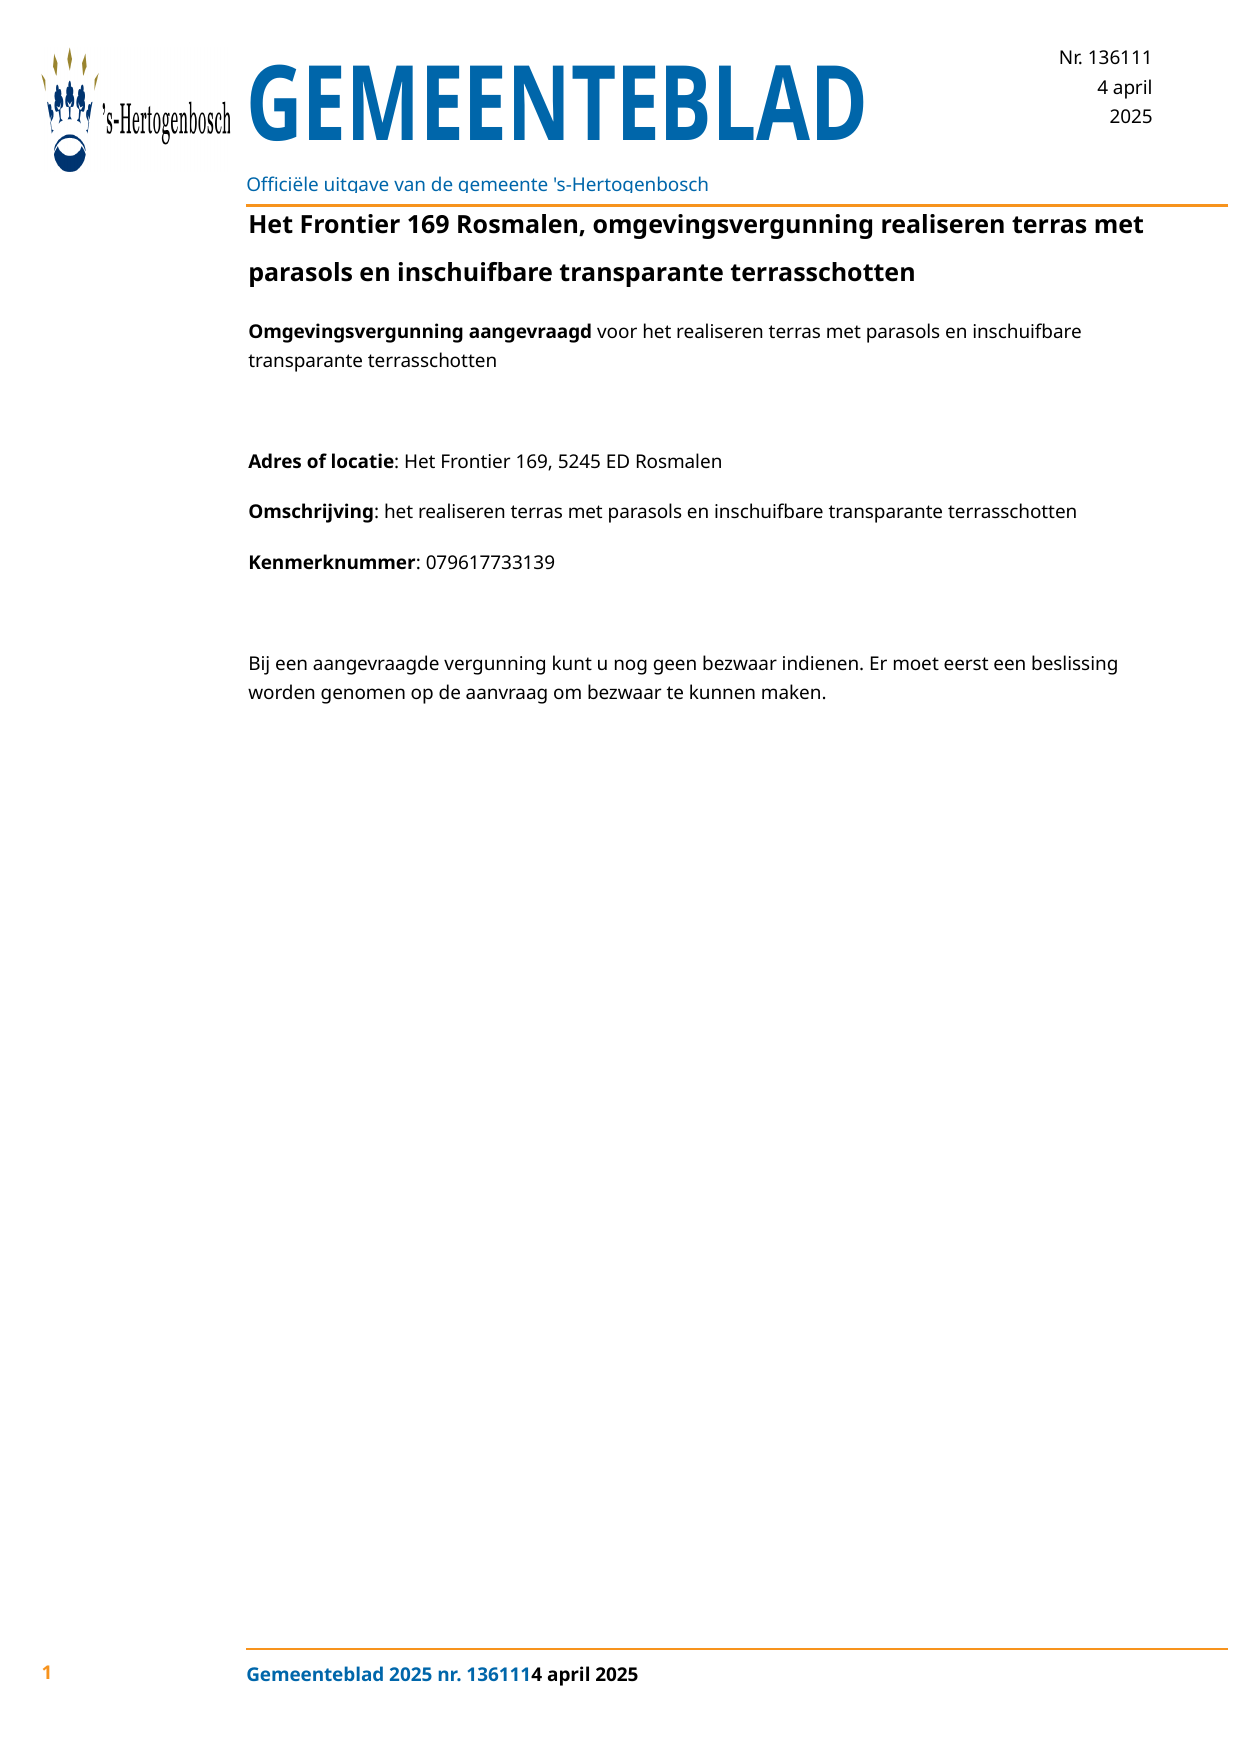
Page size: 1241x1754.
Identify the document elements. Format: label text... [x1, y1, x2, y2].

picture [41, 47, 231, 172]
text Adres of locatie: Het Frontier 169, 5245 ED Rosmalen [248, 448, 1152, 474]
text Bij een aangevraagde vergunning kunt u nog geen bezwaar indienen. Er moet eerst een beslissing worden genomen op de aanvraag om bezwaar te kunnen maken. [248, 650, 1152, 705]
text Het Frontier 169 Rosmalen, omgevingsvergunning realiseren terras met parasols en inschuifbare transparante terrasschotten [248, 207, 1152, 288]
text Omschrijving: het realiseren terras met parasols en inschuifbare transparante terrasschotten [248, 499, 1152, 524]
text Kenmerknummer: 079617733139 [248, 549, 1152, 575]
text Omgevingsvergunning aangevraagd voor het realiseren terras met parasols en inschuifbare transparante terrasschotten [248, 318, 1152, 373]
